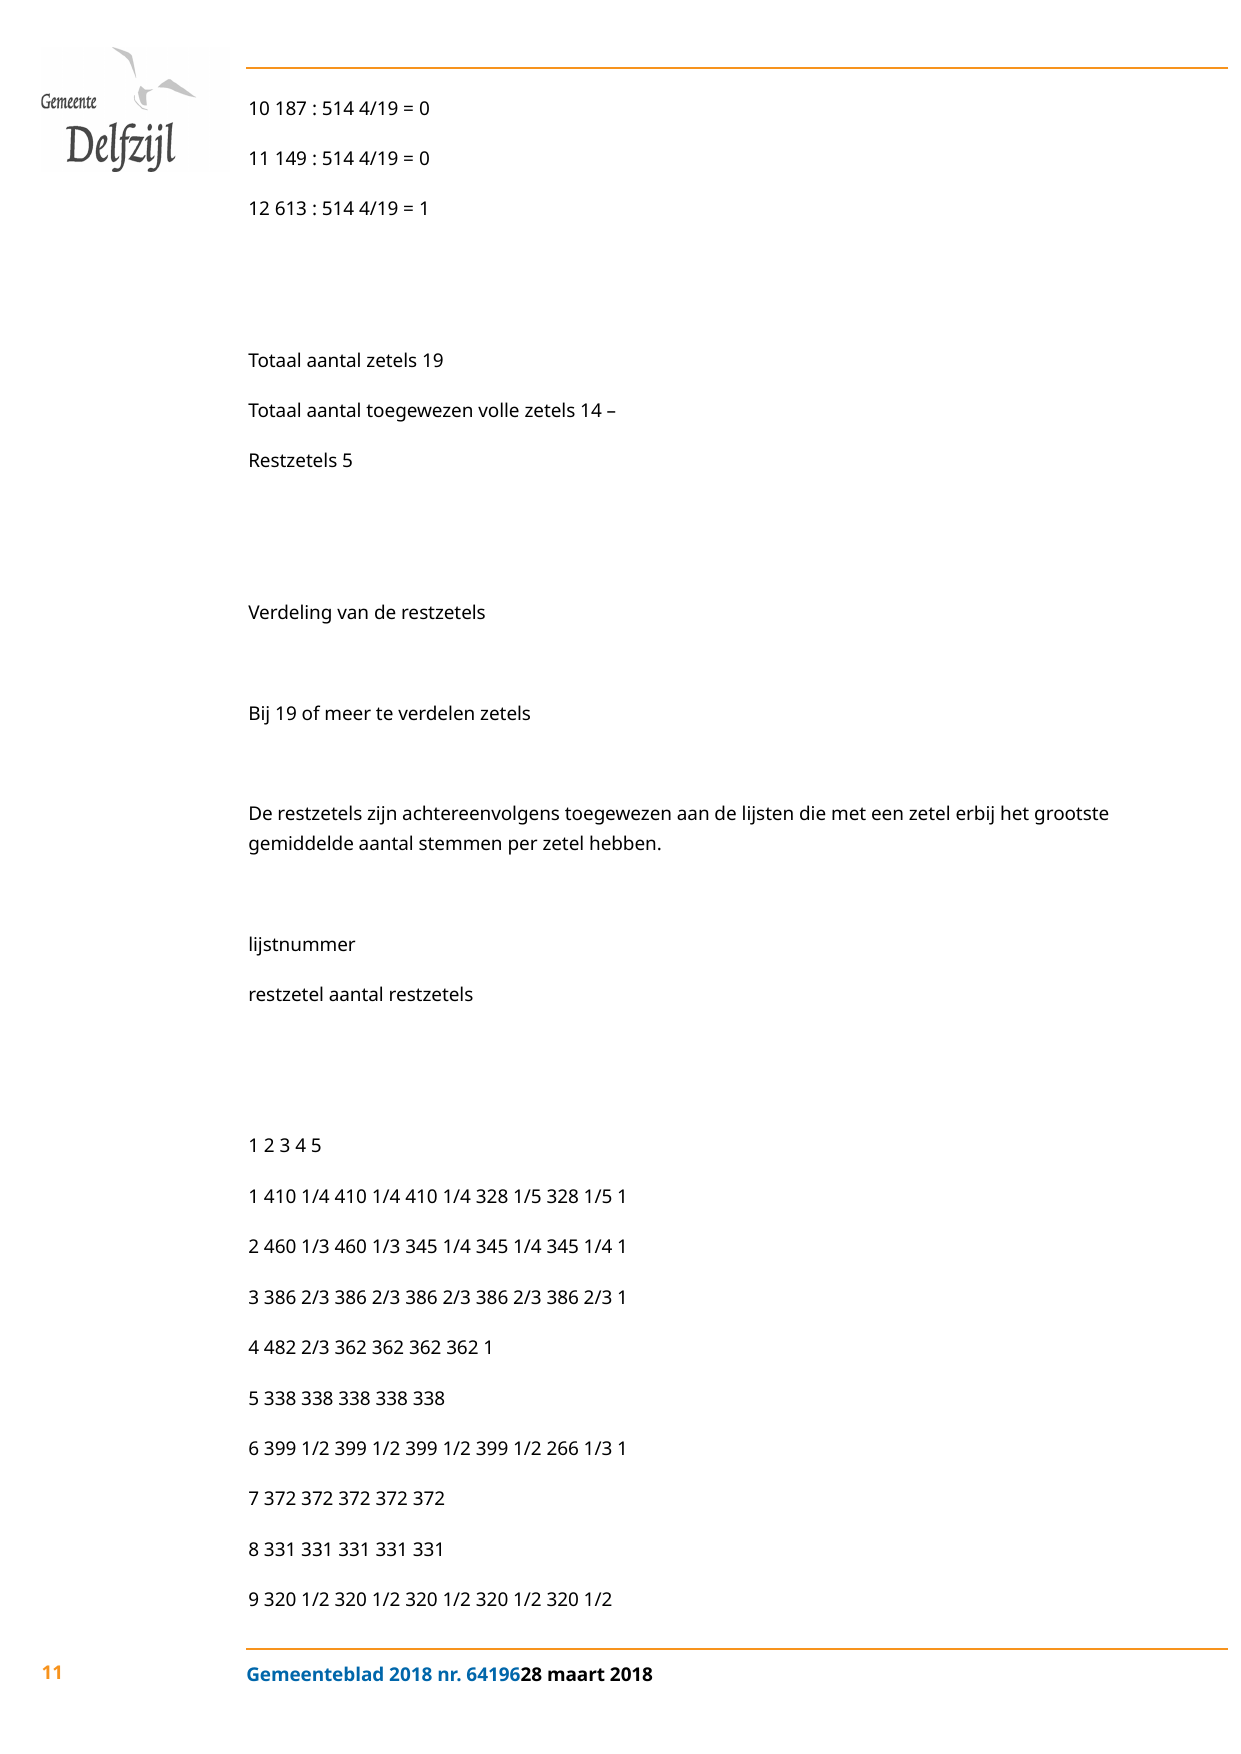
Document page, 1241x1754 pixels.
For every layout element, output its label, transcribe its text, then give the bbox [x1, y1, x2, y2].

text 2 460 1/3 460 1/3 345 1/4 345 1/4 345 1/4 1 [248, 1233, 1152, 1259]
text restzetel aantal restzetels [248, 981, 1152, 1007]
text 1 410 1/4 410 1/4 410 1/4 328 1/5 328 1/5 1 [248, 1183, 1152, 1209]
text Restzetels 5 [248, 448, 1152, 473]
text 9 320 1/2 320 1/2 320 1/2 320 1/2 320 1/2 [248, 1586, 1152, 1612]
text 8 331 331 331 331 331 [248, 1536, 1152, 1562]
text 5 338 338 338 338 338 [248, 1385, 1152, 1411]
text 4 482 2/3 362 362 362 362 1 [248, 1334, 1152, 1360]
text Totaal aantal toegewezen volle zetels 14 – [248, 397, 1152, 423]
text 11 149 : 514 4/19 = 0 [248, 145, 1152, 171]
text 7 372 372 372 372 372 [248, 1486, 1152, 1511]
text 12 613 : 514 4/19 = 1 [248, 196, 1152, 221]
text 1 2 3 4 5 [248, 1133, 1152, 1158]
text 10 187 : 514 4/19 = 0 [248, 95, 1152, 121]
text Totaal aantal zetels 19 [248, 347, 1152, 373]
text 6 399 1/2 399 1/2 399 1/2 399 1/2 266 1/3 1 [248, 1435, 1152, 1461]
text Bij 19 of meer te verdelen zetels [248, 700, 1152, 726]
text Verdeling van de restzetels [248, 599, 1152, 625]
picture [41, 47, 231, 172]
text 3 386 2/3 386 2/3 386 2/3 386 2/3 386 2/3 1 [248, 1284, 1152, 1310]
text De restzetels zijn achtereenvolgens toegewezen aan de lijsten die met een zetel erbij het grootste gemiddelde aantal stemmen per zetel hebben. [248, 801, 1152, 856]
text lijstnummer [248, 931, 1152, 957]
